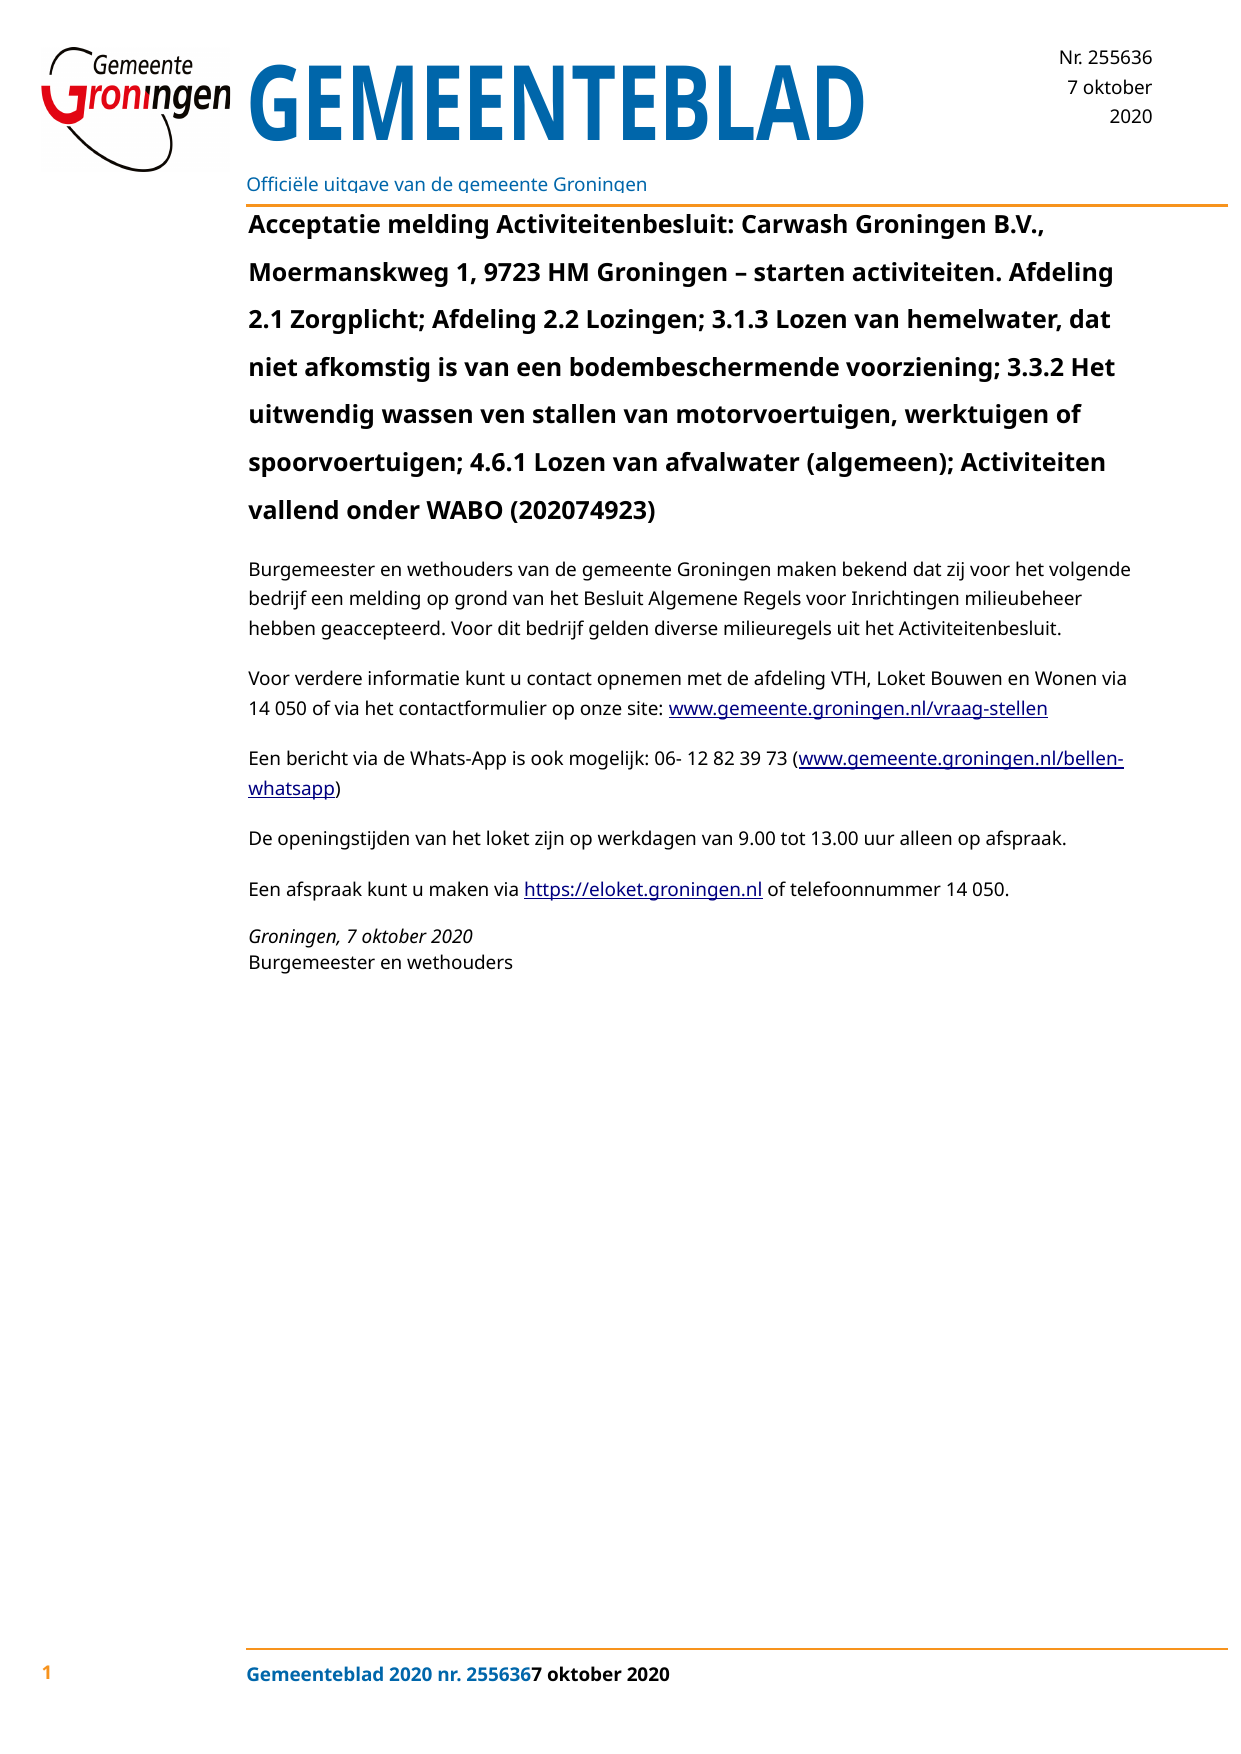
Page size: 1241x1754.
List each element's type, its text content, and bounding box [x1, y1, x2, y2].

text Acceptatie melding Activiteitenbesluit: Carwash Groningen B.V., Moermanskweg 1, 9723 HM Groningen – starten activiteiten. Afdeling 2.1 Zorgplicht; Afdeling 2.2 Lozingen; 3.1.3 Lozen van hemelwater, dat niet afkomstig is van een bodembeschermende voorziening; 3.3.2 Het uitwendig wassen ven stallen van motorvoertuigen, werktuigen of spoorvoertuigen; 4.6.1 Lozen van afvalwater (algemeen); Activiteiten vallend onder WABO (202074923) [248, 207, 1152, 526]
text Groningen, 7 oktober 2020 [248, 924, 1152, 949]
text Burgemeester en wethouders [248, 949, 1152, 975]
text Voor verdere informatie kunt u contact opnemen met de afdeling VTH, Loket Bouwen en Wonen via 14 050 of via het contactformulier op onze site: www.gemeente.groningen.nl/vraag-stellen [248, 666, 1152, 721]
text Een afspraak kunt u maken via https://eloket.groningen.nl of telefoonnummer 14 050. [248, 876, 1152, 902]
text Burgemeester en wethouders van de gemeente Groningen maken bekend dat zij voor het volgende bedrijf een melding op grond van het Besluit Algemene Regels voor Inrichtingen milieubeheer hebben geaccepteerd. Voor dit bedrijf gelden diverse milieuregels uit het Activiteitenbesluit. [248, 556, 1152, 641]
text Een bericht via de Whats-App is ook mogelijk: 06- 12 82 39 73 (www.gemeente.groningen.nl/bellen-whatsapp) [248, 746, 1152, 801]
picture [41, 47, 231, 172]
text De openingstijden van het loket zijn op werkdagen van 9.00 tot 13.00 uur alleen op afspraak. [248, 826, 1152, 851]
